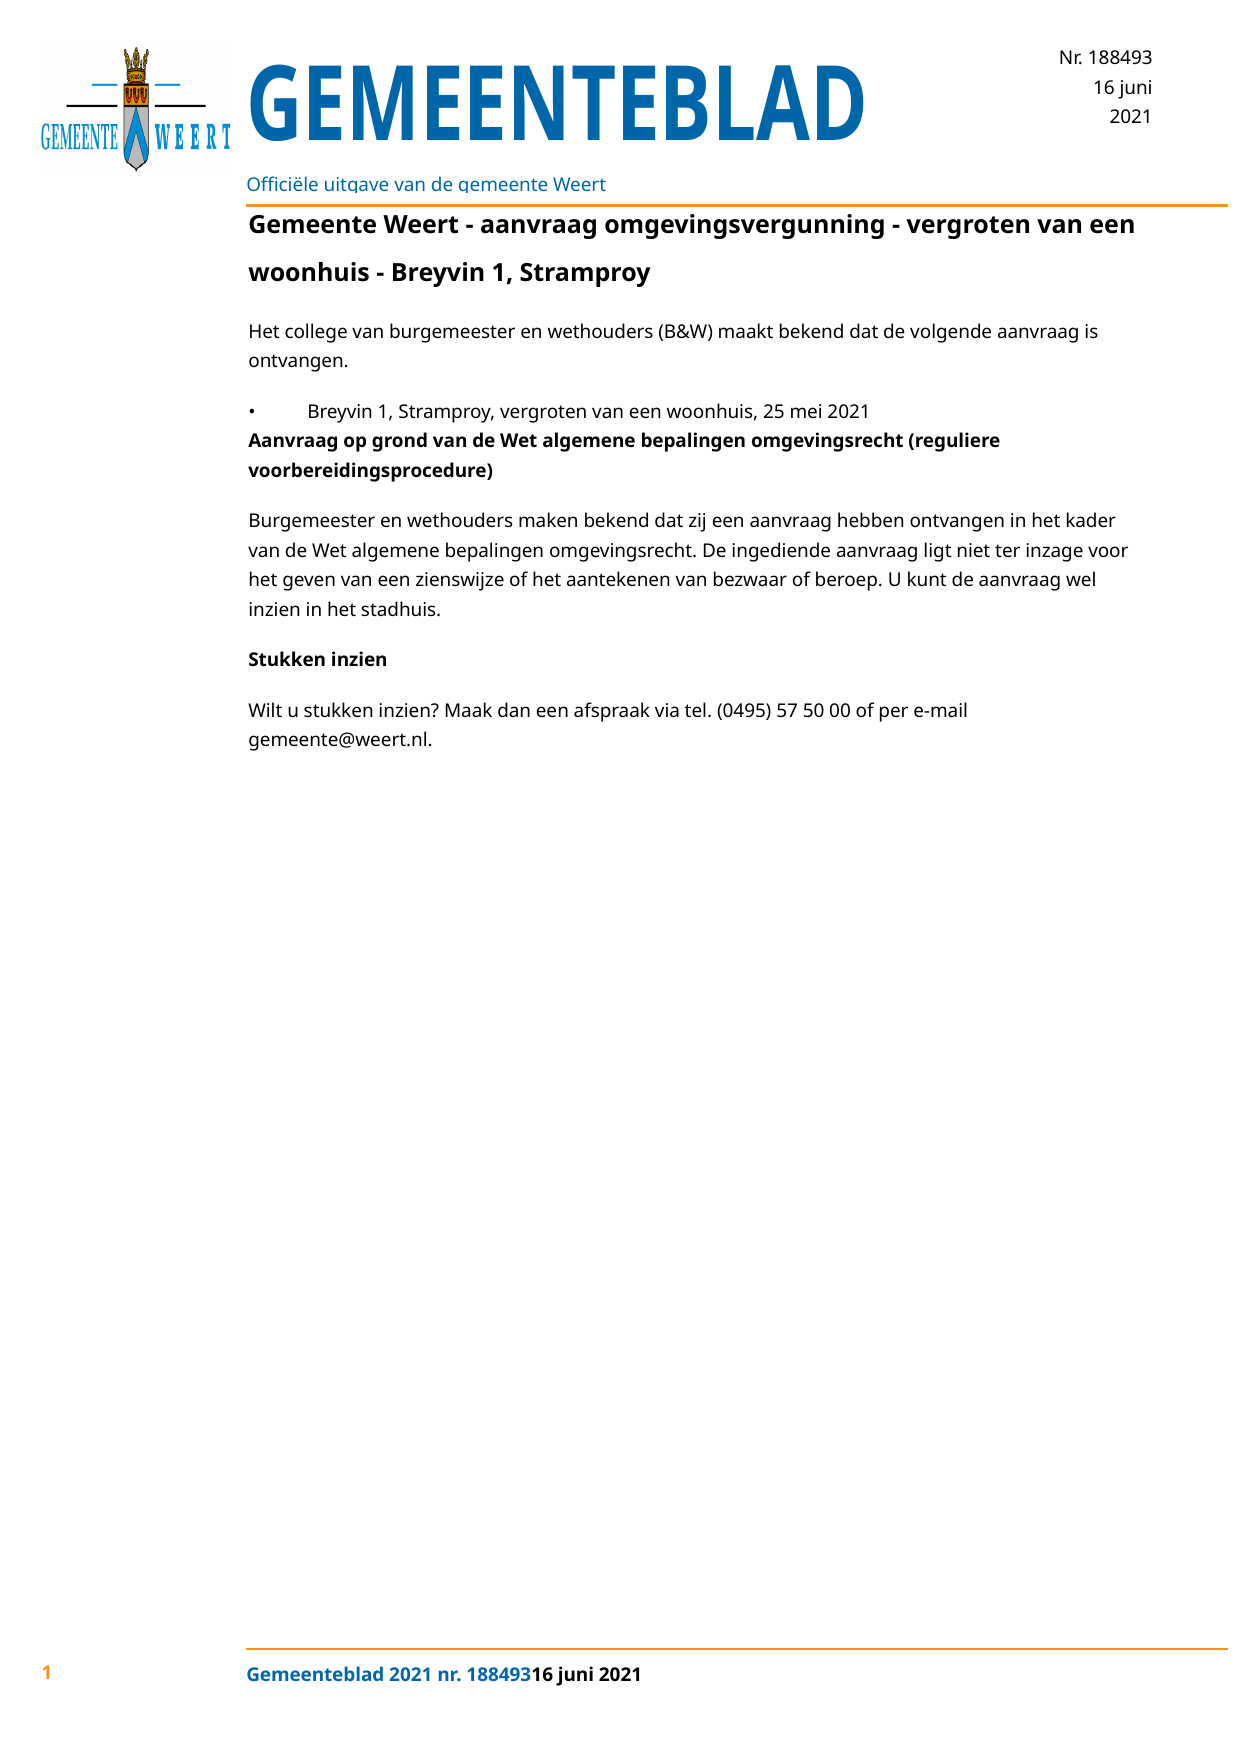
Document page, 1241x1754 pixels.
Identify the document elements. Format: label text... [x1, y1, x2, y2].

text Wilt u stukken inzien? Maak dan een afspraak via tel. (0495) 57 50 00 of per e-mail gemeente@weert.nl. [248, 697, 1152, 752]
text Burgemeester en wethouders maken bekend dat zij een aanvraag hebben ontvangen in het kader van de Wet algemene bepalingen omgevingsrecht. De ingediende aanvraag ligt niet ter inzage voor het geven van een zienswijze of het aantekenen van bezwaar of beroep. U kunt de aanvraag wel inzien in het stadhuis. [248, 507, 1152, 622]
picture [41, 47, 231, 172]
text Stukken inzien [248, 647, 1152, 672]
text Gemeente Weert - aanvraag omgevingsvergunning - vergroten van een woonhuis - Breyvin 1, Stramproy [248, 207, 1152, 288]
text Het college van burgemeester en wethouders (B&W) maakt bekend dat de volgende aanvraag is ontvangen. [248, 318, 1152, 373]
list Breyvin 1, Stramproy, vergroten van een woonhuis, 25 mei 2021 [248, 398, 1152, 424]
text Aanvraag op grond van de Wet algemene bepalingen omgevingsrecht (reguliere voorbereidingsprocedure) [248, 427, 1152, 483]
